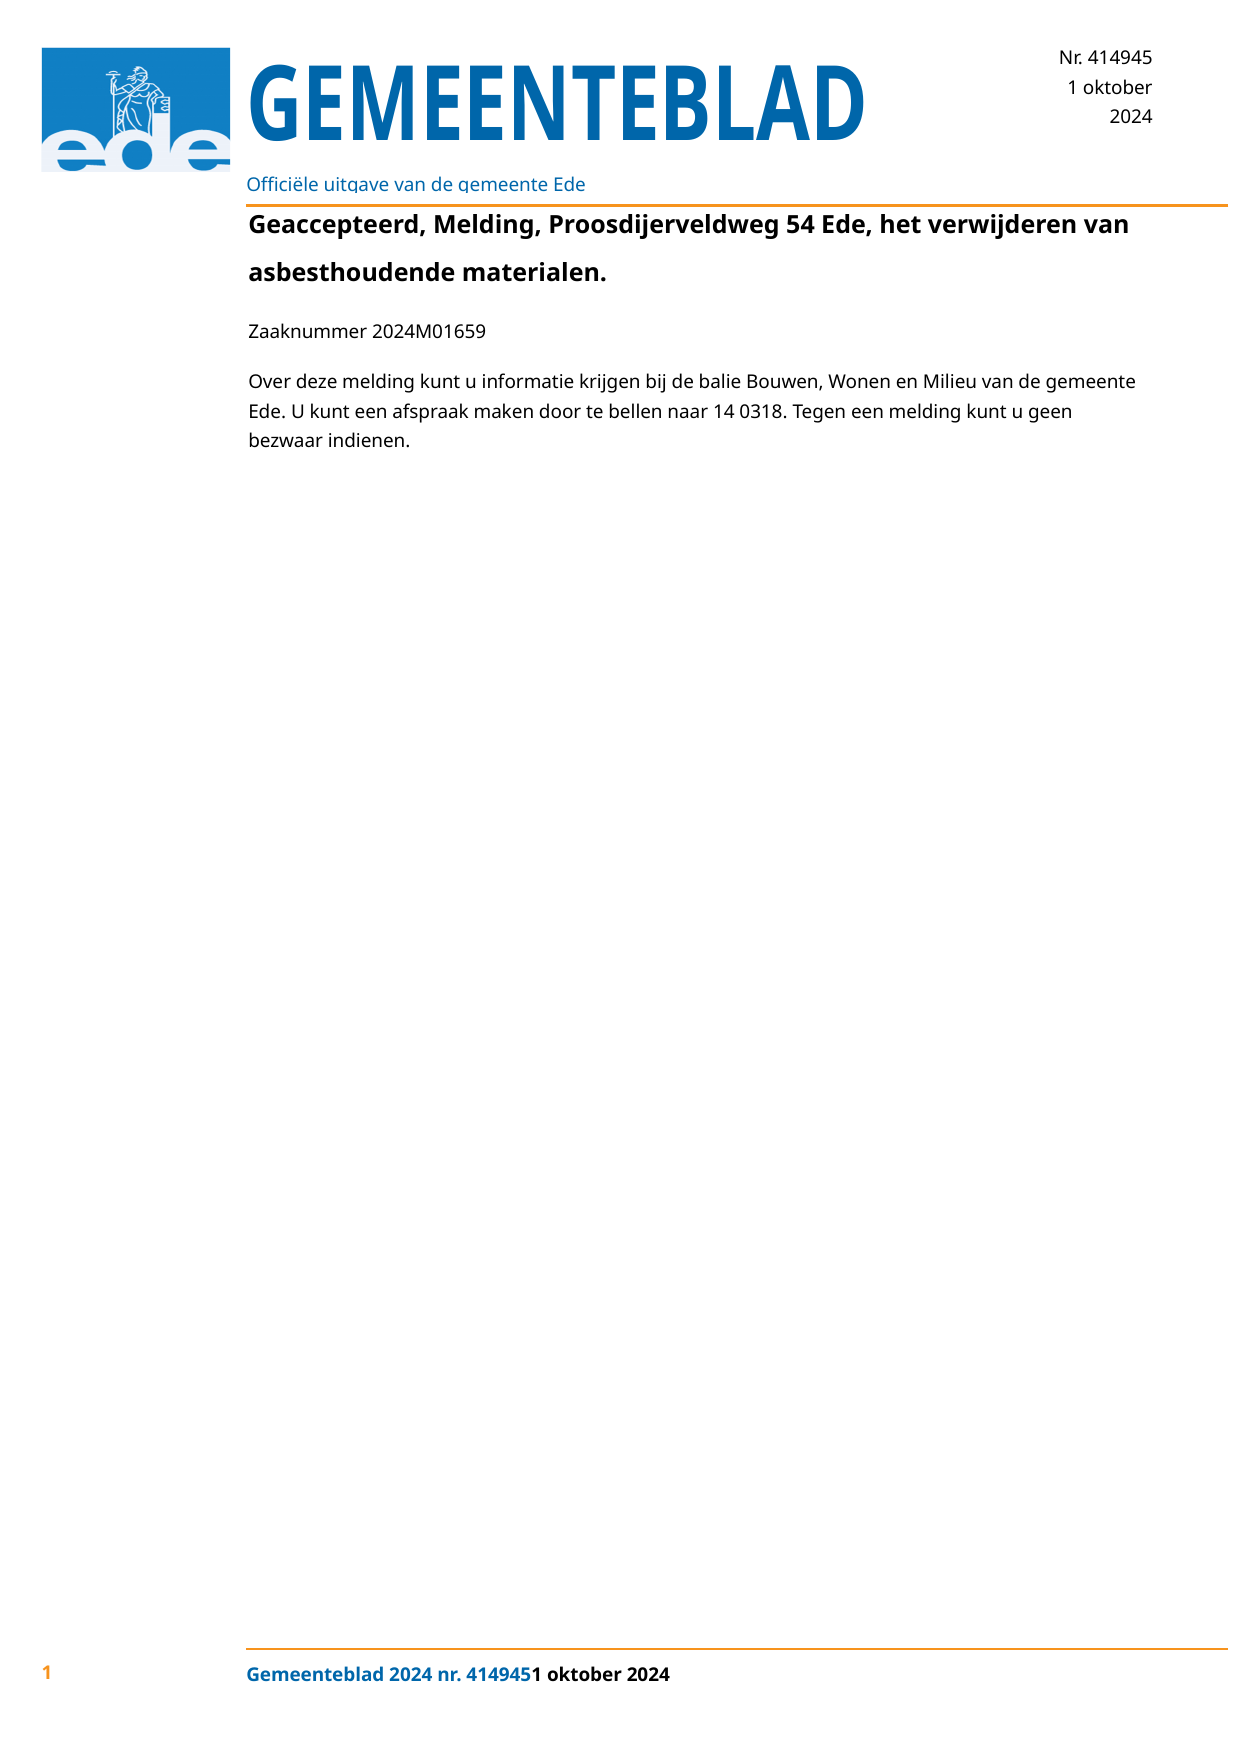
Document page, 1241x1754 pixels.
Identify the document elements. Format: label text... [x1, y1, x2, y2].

text Zaaknummer 2024M01659 [248, 318, 1152, 344]
text Geaccepteerd, Melding, Proosdijerveldweg 54 Ede, het verwijderen van asbesthoudende materialen. [248, 207, 1152, 288]
text Over deze melding kunt u informatie krijgen bij de balie Bouwen, Wonen en Milieu van de gemeente Ede. U kunt een afspraak maken door te bellen naar 14 0318. Tegen een melding kunt u geen bezwaar indienen. [248, 368, 1152, 453]
picture [41, 47, 231, 172]
